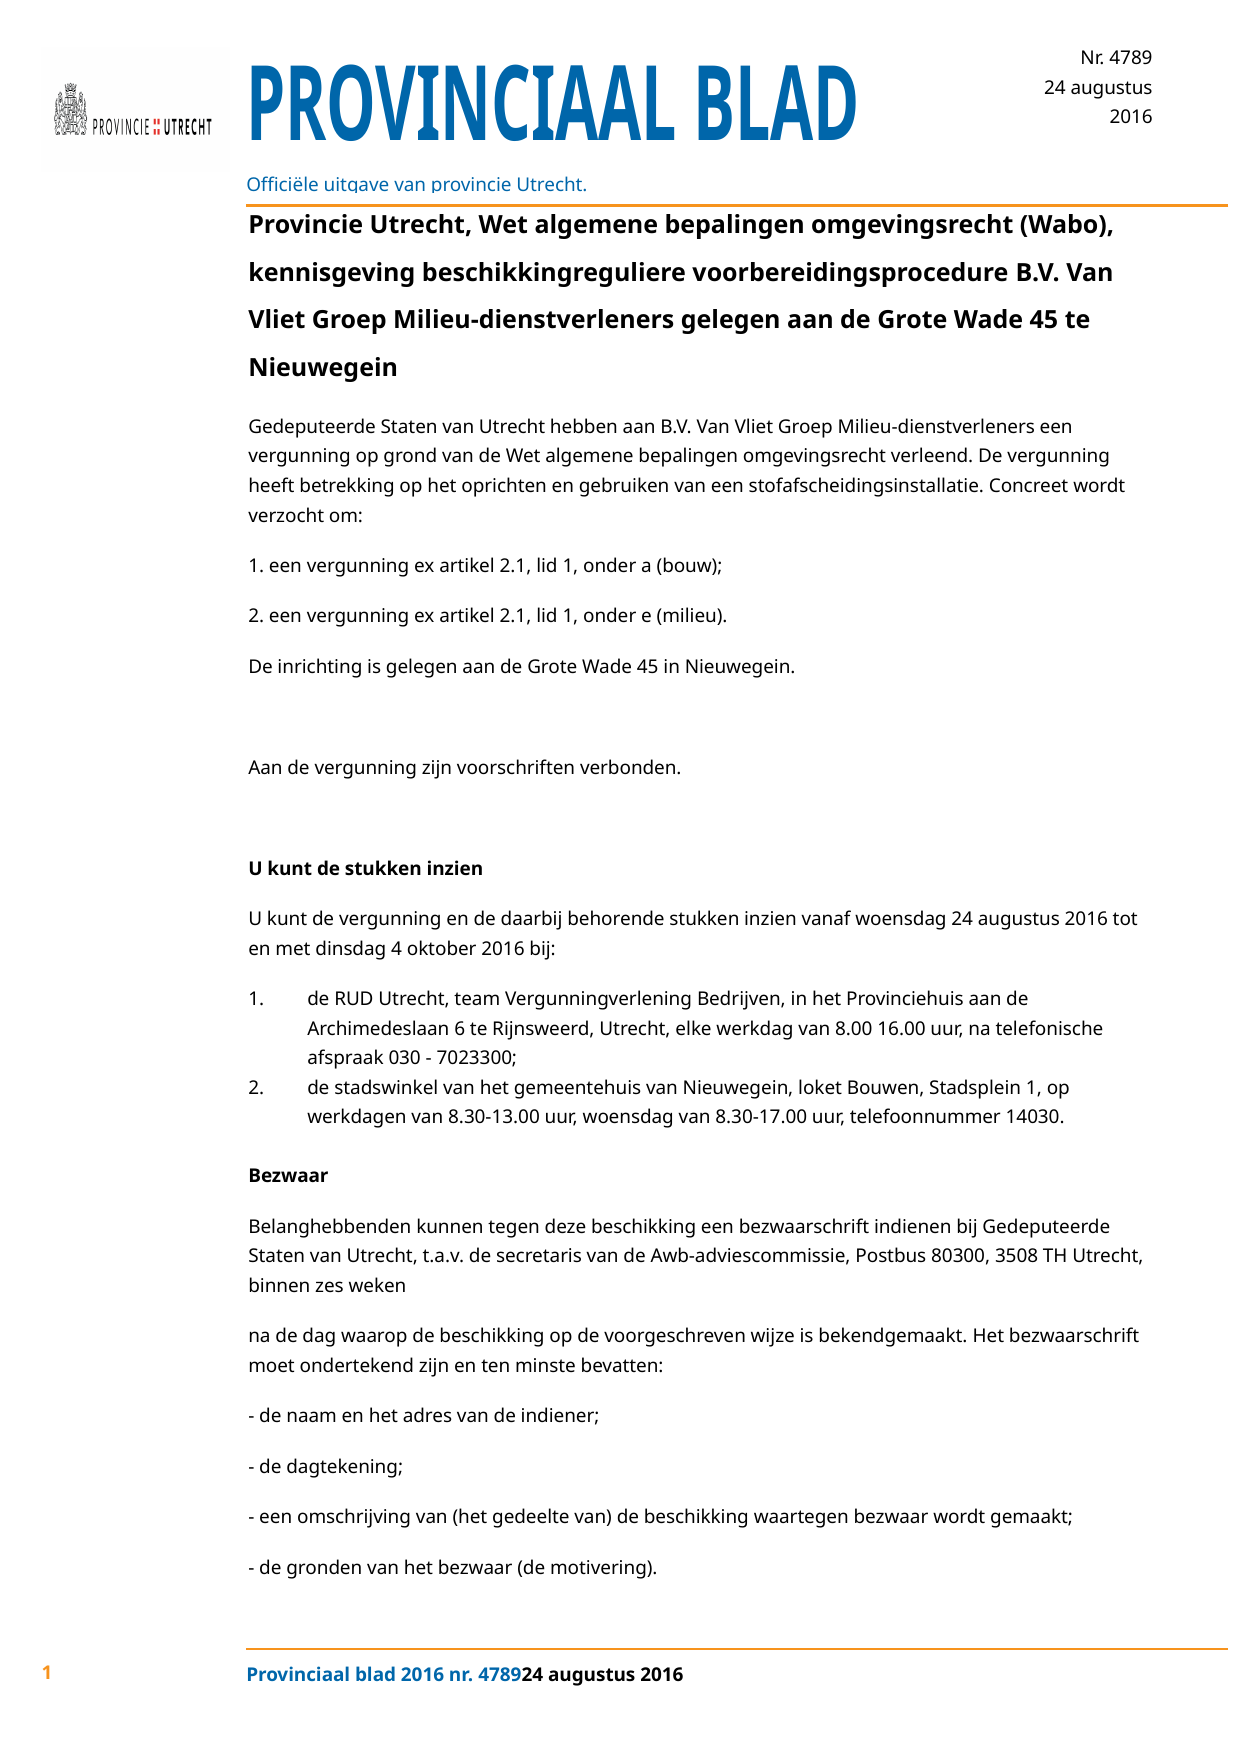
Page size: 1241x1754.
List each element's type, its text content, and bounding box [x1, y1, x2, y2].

list de stadswinkel van het gemeentehuis van Nieuwegein, loket Bouwen, Stadsplein 1, op werkdagen van 8.30-13.00 uur, woensdag van 8.30-17.00 uur, telefoonnummer 14030. [248, 1074, 1152, 1129]
text Bezwaar [248, 1163, 1152, 1188]
list de RUD Utrecht, team Vergunningverlening Bedrijven, in het Provinciehuis aan de Archimedeslaan 6 te Rijnsweerd, Utrecht, elke werkdag van 8.00 16.00 uur, na telefonische afspraak 030 - 7023300; [248, 985, 1152, 1070]
text - de naam en het adres van de indiener; [248, 1403, 1152, 1428]
text U kunt de stukken inzien [248, 855, 1152, 881]
text 1. een vergunning ex artikel 2.1, lid 1, onder a (bouw); [248, 552, 1152, 578]
text Provincie Utrecht, Wet algemene bepalingen omgevingsrecht (Wabo), kennisgeving beschikkingreguliere voorbereidingsprocedure B.V. Van Vliet Groep Milieu-dienstverleners gelegen aan de Grote Wade 45 te Nieuwegein [248, 207, 1152, 384]
text - de dagtekening; [248, 1453, 1152, 1479]
text - de gronden van het bezwaar (de motivering). [248, 1554, 1152, 1580]
text U kunt de vergunning en de daarbij behorende stukken inzien vanaf woensdag 24 augustus 2016 tot en met dinsdag 4 oktober 2016 bij: [248, 905, 1152, 961]
text - een omschrijving van (het gedeelte van) de beschikking waartegen bezwaar wordt gemaakt; [248, 1503, 1152, 1529]
text Aan de vergunning zijn voorschriften verbonden. [248, 754, 1152, 780]
text na de dag waarop de beschikking op de voorgeschreven wijze is bekendgemaakt. Het bezwaarschrift moet ondertekend zijn en ten minste bevatten: [248, 1323, 1152, 1378]
text De inrichting is gelegen aan de Grote Wade 45 in Nieuwegein. [248, 653, 1152, 679]
text Belanghebbenden kunnen tegen deze beschikking een bezwaarschrift indienen bij Gedeputeerde Staten van Utrecht, t.a.v. de secretaris van de Awb-adviescommissie, Postbus 80300, 3508 TH Utrecht, binnen zes weken [248, 1213, 1152, 1298]
picture [41, 47, 231, 172]
text 2. een vergunning ex artikel 2.1, lid 1, onder e (milieu). [248, 603, 1152, 628]
text Gedeputeerde Staten van Utrecht hebben aan B.V. Van Vliet Groep Milieu-dienstverleners een vergunning op grond van de Wet algemene bepalingen omgevingsrecht verleend. De vergunning heeft betrekking op het oprichten en gebruiken van een stofafscheidingsinstallatie. Concreet wordt verzocht om: [248, 413, 1152, 528]
